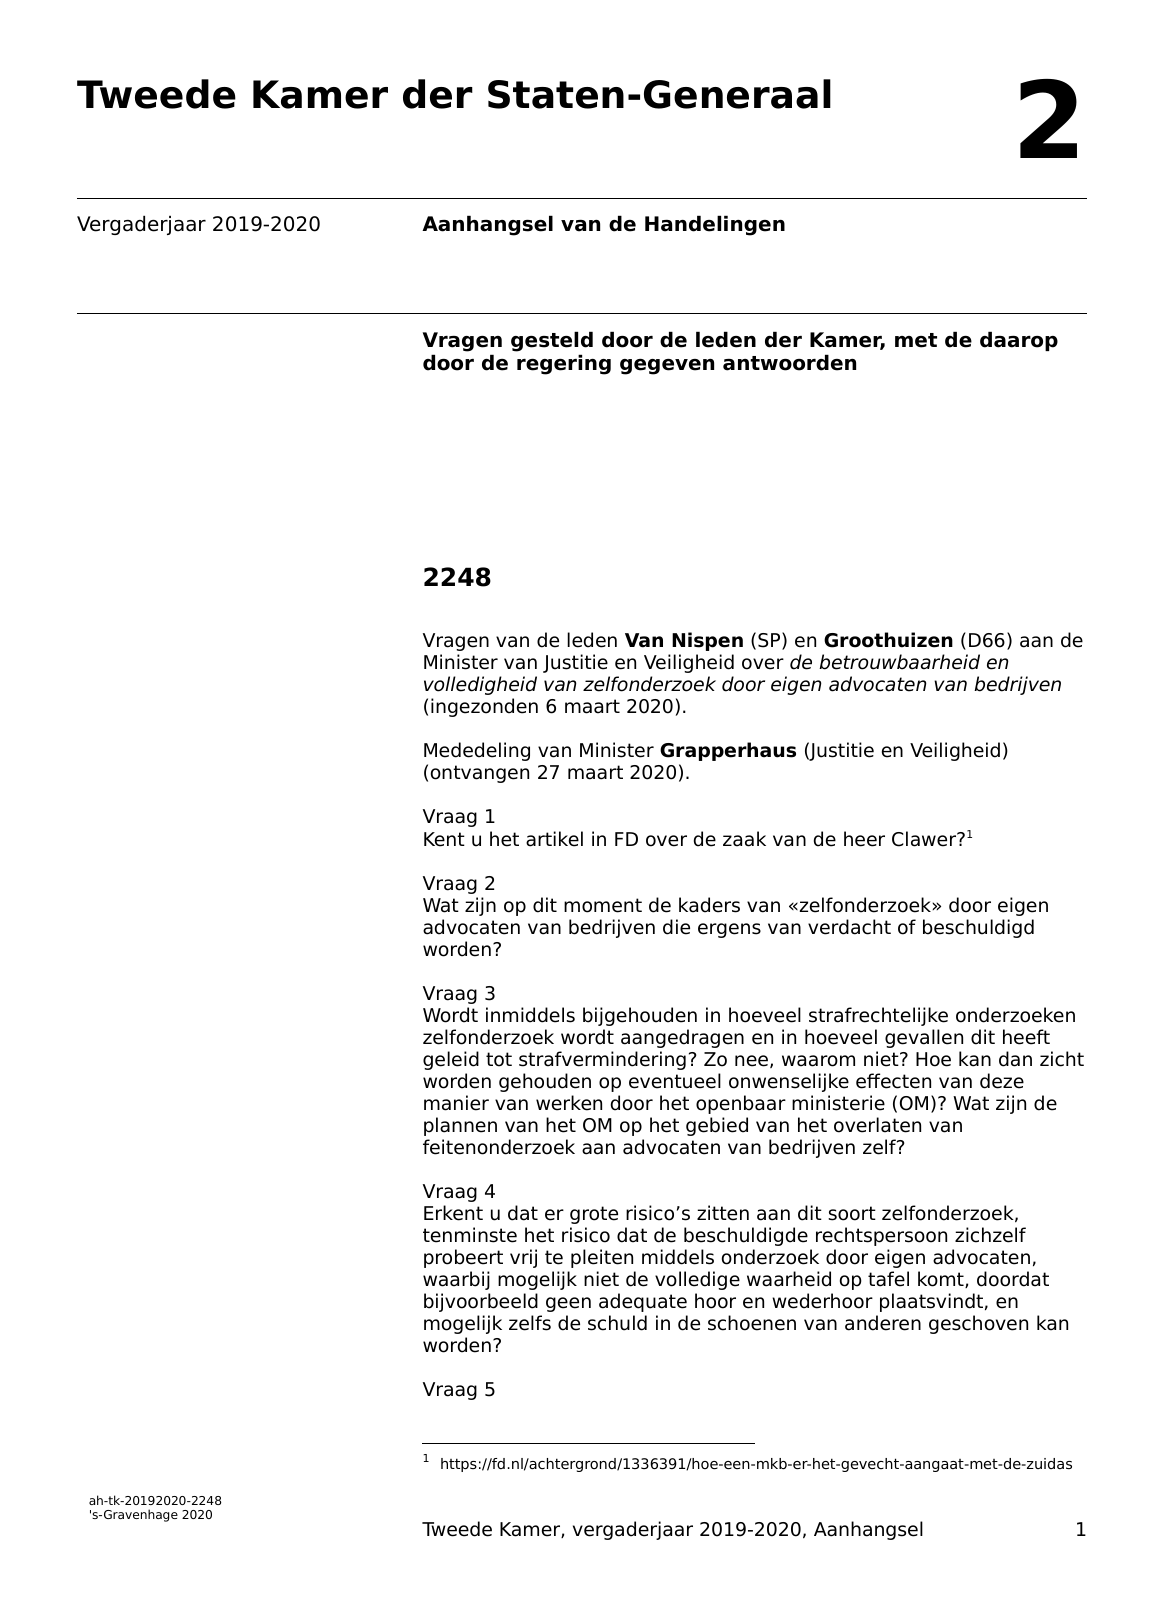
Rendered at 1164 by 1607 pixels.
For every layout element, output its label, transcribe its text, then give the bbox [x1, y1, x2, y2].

text Erkent u dat er grote risico’s zitten aan dit soort zelfonderzoek, tenminste het risico dat de beschuldigde rechtspersoon zichzelf probeert vrij te pleiten middels onderzoek door eigen advocaten, waarbij mogelijk niet de volledige waarheid op tafel komt, doordat bijvoorbeeld geen adequate hoor en wederhoor plaatsvindt, en mogelijk zelfs de schuld in de schoenen van anderen geschoven kan worden? [422, 1203, 1087, 1357]
table_cell Vragen gesteld door de leden der Kamer, met de daarop door de regering gegeven antwoorden [422, 314, 1087, 375]
table_cell [77, 314, 422, 375]
text Kent u het artikel in FD over de zaak van de heer Clawer? [422, 828, 1087, 850]
text Vraag 3 [422, 983, 1087, 1005]
table_cell Vergaderjaar 2019-2020 [77, 199, 422, 313]
text ah-tk-20192020-2248 [88, 1494, 323, 1508]
table_header Tweede Kamer der Staten-Generaal [77, 59, 886, 198]
text 's-Gravenhage 2020 [88, 1508, 323, 1522]
text Vraag 4 [422, 1181, 1087, 1203]
text Wordt inmiddels bijgehouden in hoeveel strafrechtelijke onderzoeken zelfonderzoek wordt aangedragen en in hoeveel gevallen dit heeft geleid tot strafvermindering? Zo nee, waarom niet? Hoe kan dan zicht worden gehouden op eventueel onwenselijke effecten van deze manier van werken door het openbaar ministerie (OM)? Wat zijn de plannen van het OM op het gebied van het overlaten van feitenonderzoek aan advocaten van bedrijven zelf? [422, 1005, 1087, 1158]
text 2248 [422, 563, 1087, 592]
text Vraag 2 [422, 873, 1087, 894]
table_cell Aanhangsel van de Handelingen [422, 199, 1087, 313]
text Wat zijn op dit moment de kaders van «zelfonderzoek» door eigen advocaten van bedrijven die ergens van verdacht of beschuldigd worden? [422, 894, 1087, 961]
text https://fd.nl/achtergrond/1336391/hoe-een-mkb-er-het-gevecht-aangaat-met-de-zuidas [422, 1452, 1087, 1474]
text Mededeling van Minister Grapperhaus (Justitie en Veiligheid) (ontvangen 27 maart 2020). [422, 740, 1087, 784]
text Vragen van de leden Van Nispen (SP) en Groothuizen (D66) aan de Minister van Justitie en Veiligheid over de betrouwbaarheid en volledigheid van zelfonderzoek door eigen advocaten van bedrijven (ingezonden 6 maart 2020). [422, 630, 1087, 718]
table_header 2 [886, 59, 1087, 198]
text Vraag 1 [422, 806, 1087, 828]
text Vraag 5 [422, 1379, 1087, 1401]
